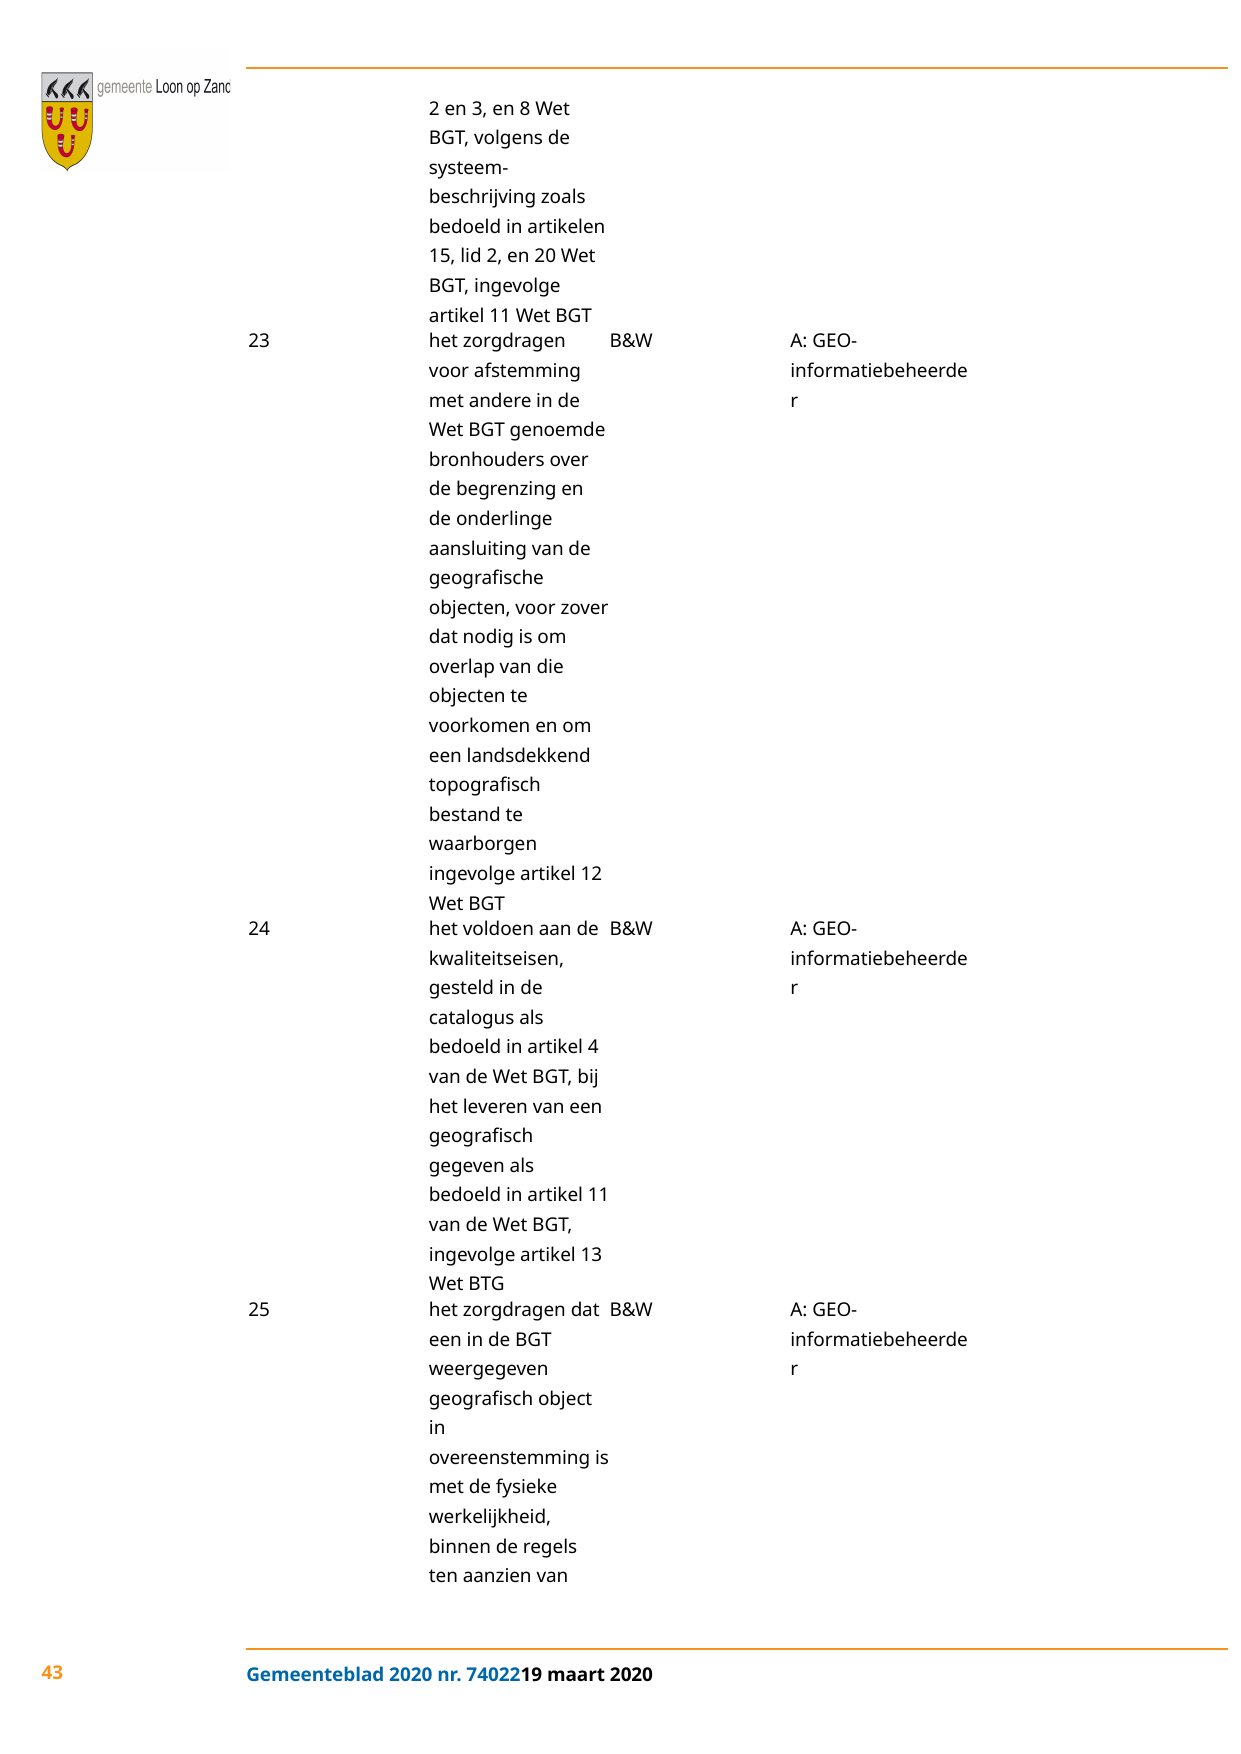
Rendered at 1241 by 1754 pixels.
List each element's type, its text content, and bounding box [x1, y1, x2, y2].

table_cell [971, 328, 1152, 915]
table_cell het zorgdragen voor afstemming met andere in de Wet BGT genoemde bronhouders over de begrenzing en de onderlinge aansluiting van de geografische objecten, voor zover dat nodig is om overlap van die objecten te voorkomen en om een landsdekkend topografisch bestand te waarborgen ingevolge artikel 12 Wet BGT [429, 328, 609, 915]
table_cell A: GEO-informatiebeheerder [790, 328, 971, 915]
table_cell B&W [609, 915, 790, 1296]
table_cell [971, 1296, 1152, 1588]
table_cell [248, 95, 429, 328]
table_cell [609, 95, 790, 328]
table_cell 2 en 3, en 8 Wet BGT, volgens de systeem-beschrijving zoals bedoeld in artikelen 15, lid 2, en 20 Wet BGT, ingevolge artikel 11 Wet BGT [429, 95, 609, 328]
table_cell het zorgdragen dat een in de BGT weergegeven geografisch object in overeenstemming is met de fysieke werkelijkheid, binnen de regels ten aanzien van [429, 1296, 609, 1588]
table_cell 25 [248, 1296, 429, 1588]
table_cell A: GEO-informatiebeheerder [790, 1296, 971, 1588]
table_cell A: GEO-informatiebeheerder [790, 915, 971, 1296]
table_cell [971, 915, 1152, 1296]
table_cell B&W [609, 1296, 790, 1588]
table_cell het voldoen aan de kwaliteitseisen, gesteld in de catalogus als bedoeld in artikel 4 van de Wet BGT, bij het leveren van een geografisch gegeven als bedoeld in artikel 11 van de Wet BGT, ingevolge artikel 13 Wet BTG [429, 915, 609, 1296]
table_cell [790, 95, 971, 328]
table_cell [971, 95, 1152, 328]
table_cell 24 [248, 915, 429, 1296]
picture [41, 47, 231, 172]
table_cell B&W [609, 328, 790, 915]
table_cell 23 [248, 328, 429, 915]
